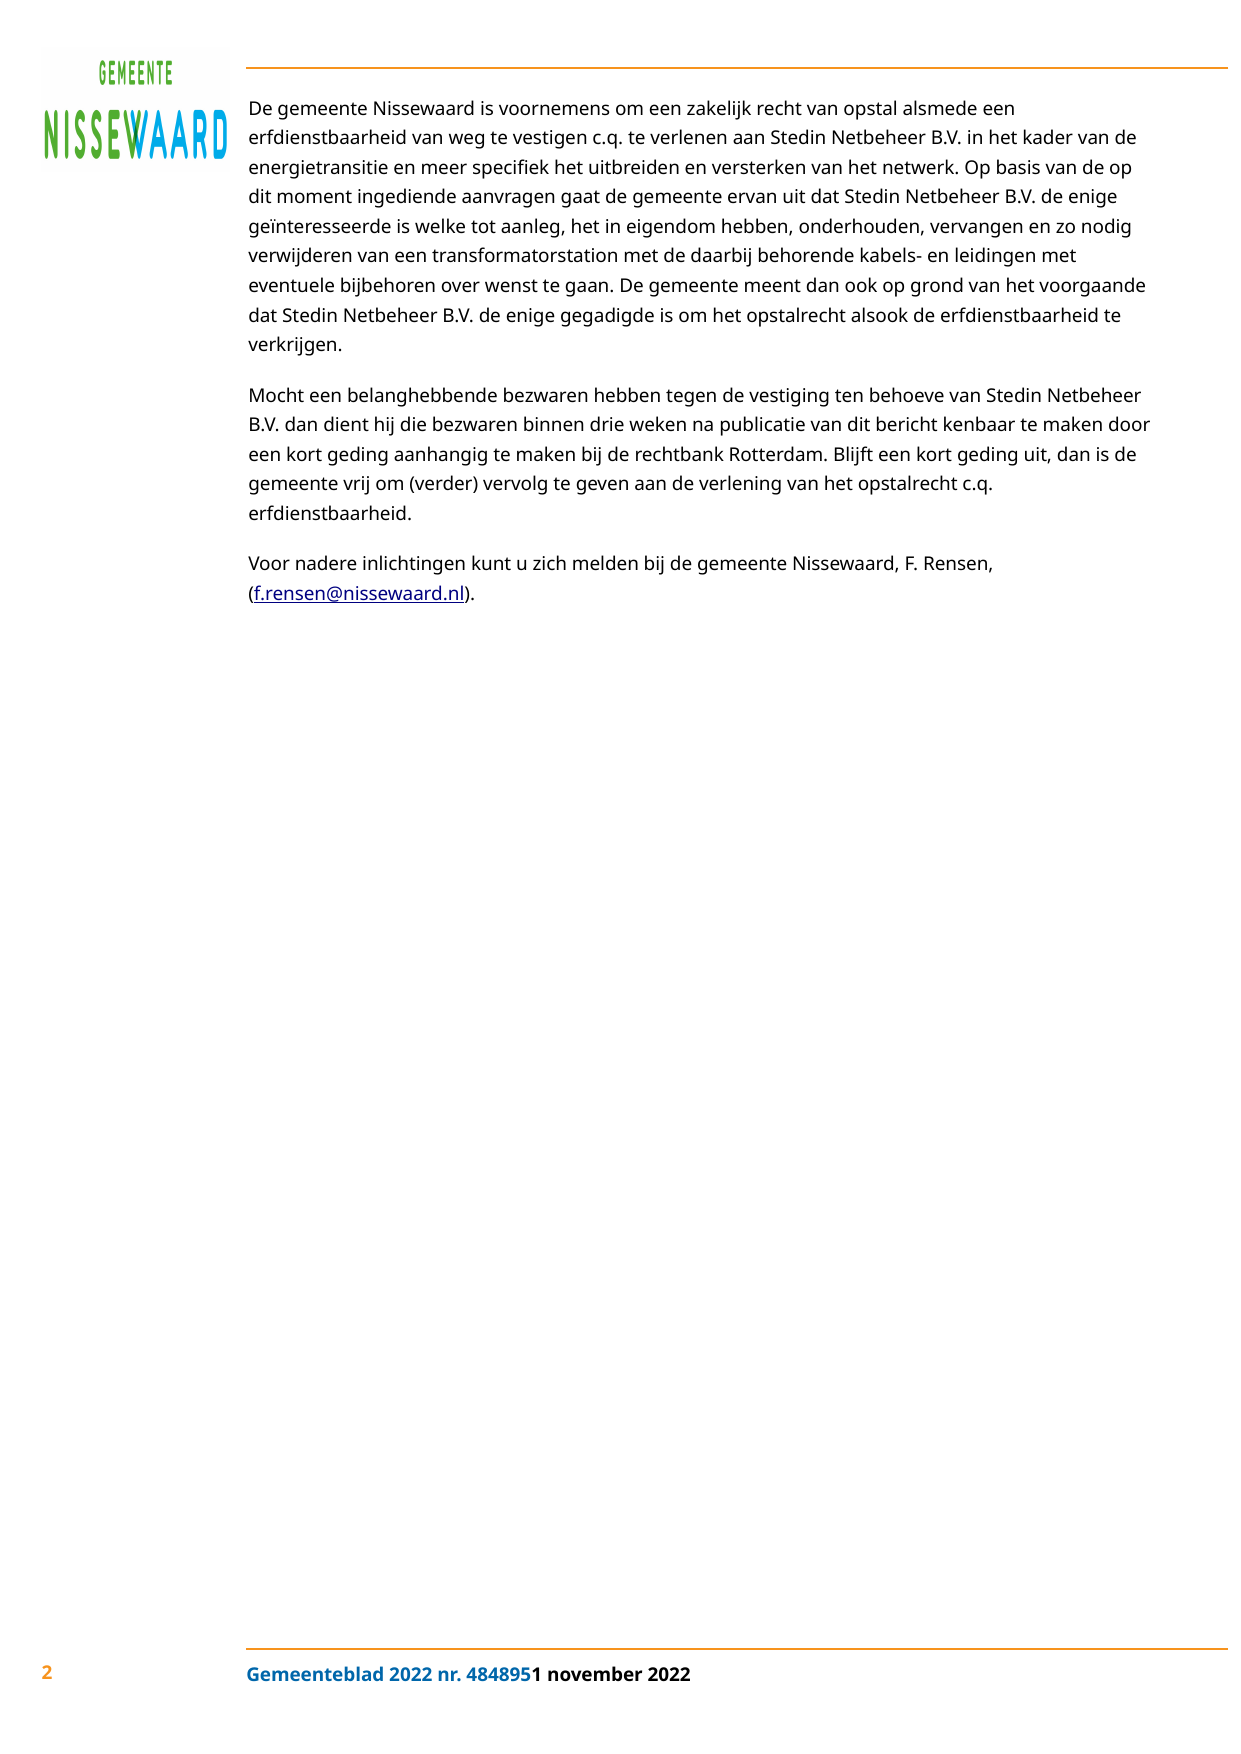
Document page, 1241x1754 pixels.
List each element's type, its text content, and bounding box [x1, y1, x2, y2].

picture [41, 47, 231, 172]
text De gemeente Nissewaard is voornemens om een zakelijk recht van opstal alsmede een erfdienstbaarheid van weg te vestigen c.q. te verlenen aan Stedin Netbeheer B.V. in het kader van de energietransitie en meer specifiek het uitbreiden en versterken van het netwerk. Op basis van de op dit moment ingediende aanvragen gaat de gemeente ervan uit dat Stedin Netbeheer B.V. de enige geïnteresseerde is welke tot aanleg, het in eigendom hebben, onderhouden, vervangen en zo nodig verwijderen van een transformatorstation met de daarbij behorende kabels- en leidingen met eventuele bijbehoren over wenst te gaan. De gemeente meent dan ook op grond van het voorgaande dat Stedin Netbeheer B.V. de enige gegadigde is om het opstalrecht alsook de erfdienstbaarheid te verkrijgen. [248, 95, 1152, 357]
text Mocht een belanghebbende bezwaren hebben tegen de vestiging ten behoeve van Stedin Netbeheer B.V. dan dient hij die bezwaren binnen drie weken na publicatie van dit bericht kenbaar te maken door een kort geding aanhangig te maken bij de rechtbank Rotterdam. Blijft een kort geding uit, dan is de gemeente vrij om (verder) vervolg te geven aan de verlening van het opstalrecht c.q. erfdienstbaarheid. [248, 382, 1152, 526]
text Voor nadere inlichtingen kunt u zich melden bij de gemeente Nissewaard, F. Rensen, (f.rensen@nissewaard.nl). [248, 551, 1152, 606]
